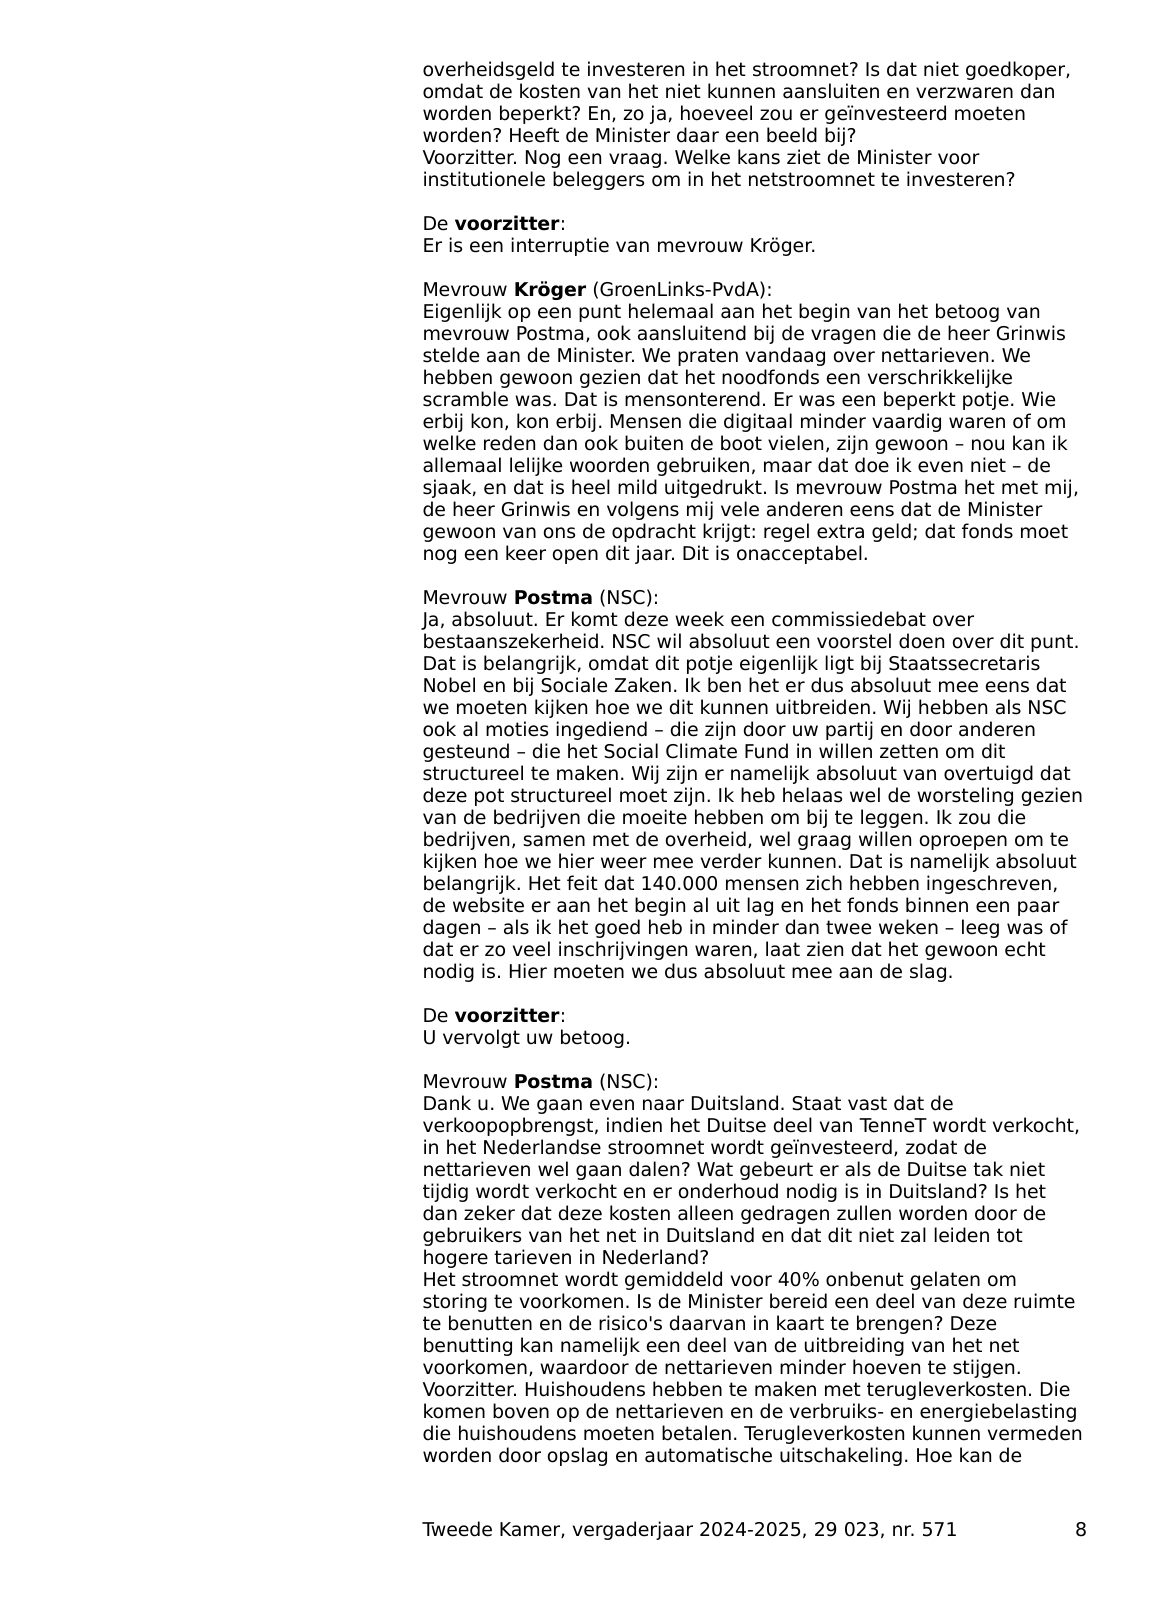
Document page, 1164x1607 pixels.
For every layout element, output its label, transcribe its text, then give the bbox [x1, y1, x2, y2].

text Eigenlijk op een punt helemaal aan het begin van het betoog van mevrouw Postma, ook aansluitend bij de vragen die de heer Grinwis stelde aan de Minister. We praten vandaag over nettarieven. We hebben gewoon gezien dat het noodfonds een verschrikkelijke scramble was. Dat is mensonterend. Er was een beperkt potje. Wie erbij kon, kon erbij. Mensen die digitaal minder vaardig waren of om welke reden dan ook buiten de boot vielen, zijn gewoon – nou kan ik allemaal lelijke woorden gebruiken, maar dat doe ik even niet – de sjaak, en dat is heel mild uitgedrukt. Is mevrouw Postma het met mij, de heer Grinwis en volgens mij vele anderen eens dat de Minister gewoon van ons de opdracht krijgt: regel extra geld; dat fonds moet nog een keer open dit jaar. Dit is onacceptabel. [422, 301, 1087, 565]
text De voorzitter: [422, 1005, 1087, 1027]
text Het stroomnet wordt gemiddeld voor 40% onbenut gelaten om storing te voorkomen. Is de Minister bereid een deel van deze ruimte te benutten en de risico's daarvan in kaart te brengen? Deze benutting kan namelijk een deel van de uitbreiding van het net voorkomen, waardoor de nettarieven minder hoeven te stijgen. [422, 1269, 1087, 1379]
text overheidsgeld te investeren in het stroomnet? Is dat niet goedkoper, omdat de kosten van het niet kunnen aansluiten en verzwaren dan worden beperkt? En, zo ja, hoeveel zou er geïnvesteerd moeten worden? Heeft de Minister daar een beeld bij? [422, 59, 1087, 147]
text Mevrouw Kröger (GroenLinks-PvdA): [422, 279, 1087, 301]
text Mevrouw Postma (NSC): [422, 1071, 1087, 1093]
text De voorzitter: [422, 213, 1087, 235]
text Ja, absoluut. Er komt deze week een commissiedebat over bestaanszekerheid. NSC wil absoluut een voorstel doen over dit punt. Dat is belangrijk, omdat dit potje eigenlijk ligt bij Staatssecretaris Nobel en bij Sociale Zaken. Ik ben het er dus absoluut mee eens dat we moeten kijken hoe we dit kunnen uitbreiden. Wij hebben als NSC ook al moties ingediend – die zijn door uw partij en door anderen gesteund – die het Social Climate Fund in willen zetten om dit structureel te maken. Wij zijn er namelijk absoluut van overtuigd dat deze pot structureel moet zijn. Ik heb helaas wel de worsteling gezien van de bedrijven die moeite hebben om bij te leggen. Ik zou die bedrijven, samen met de overheid, wel graag willen oproepen om te kijken hoe we hier weer mee verder kunnen. Dat is namelijk absoluut belangrijk. Het feit dat 140.000 mensen zich hebben ingeschreven, de website er aan het begin al uit lag en het fonds binnen een paar dagen – als ik het goed heb in minder dan twee weken – leeg was of dat er zo veel inschrijvingen waren, laat zien dat het gewoon echt nodig is. Hier moeten we dus absoluut mee aan de slag. [422, 609, 1087, 983]
text Dank u. We gaan even naar Duitsland. Staat vast dat de verkoopopbrengst, indien het Duitse deel van TenneT wordt verkocht, in het Nederlandse stroomnet wordt geïnvesteerd, zodat de nettarieven wel gaan dalen? Wat gebeurt er als de Duitse tak niet tijdig wordt verkocht en er onderhoud nodig is in Duitsland? Is het dan zeker dat deze kosten alleen gedragen zullen worden door de gebruikers van het net in Duitsland en dat dit niet zal leiden tot hogere tarieven in Nederland? [422, 1093, 1087, 1269]
text Voorzitter. Nog een vraag. Welke kans ziet de Minister voor institutionele beleggers om in het netstroomnet te investeren? [422, 147, 1087, 191]
text Mevrouw Postma (NSC): [422, 587, 1087, 609]
text Voorzitter. Huishoudens hebben te maken met terugleverkosten. Die komen boven op de nettarieven en de verbruiks- en energiebelasting die huishoudens moeten betalen. Terugleverkosten kunnen vermeden worden door opslag en automatische uitschakeling. Hoe kan de [422, 1379, 1087, 1467]
text Er is een interruptie van mevrouw Kröger. [422, 235, 1087, 257]
text U vervolgt uw betoog. [422, 1027, 1087, 1049]
